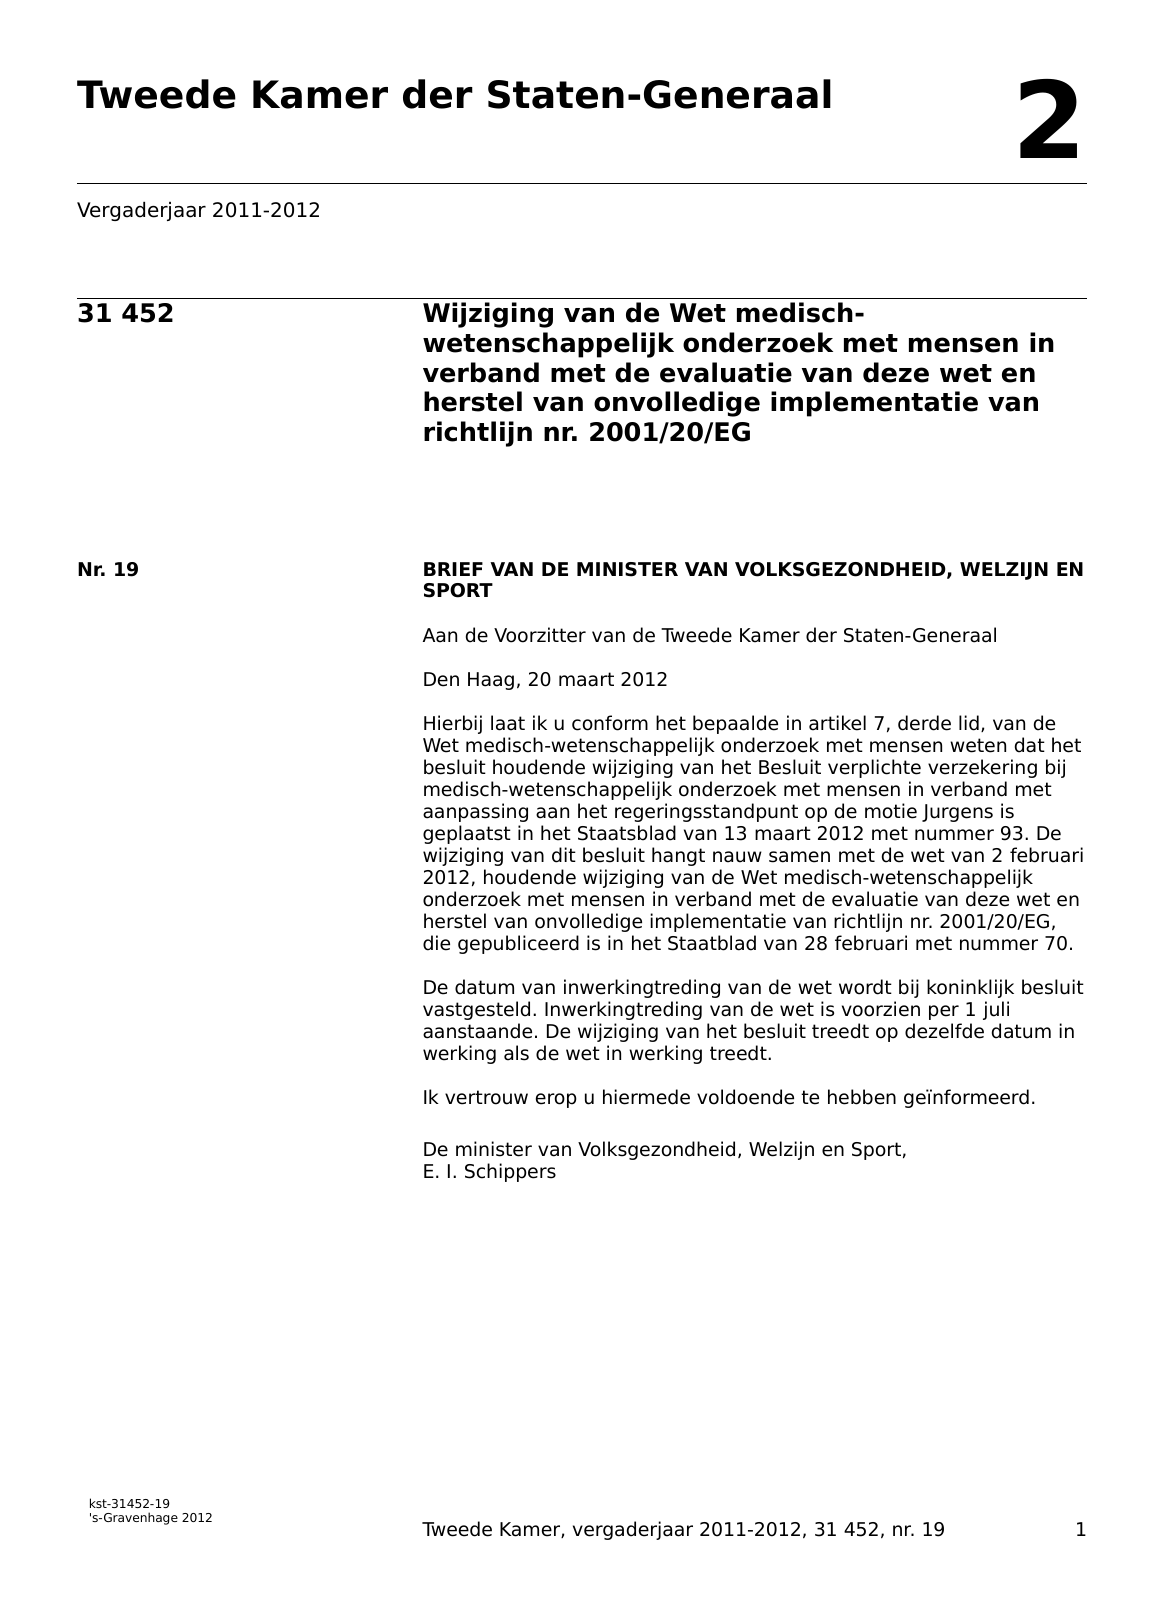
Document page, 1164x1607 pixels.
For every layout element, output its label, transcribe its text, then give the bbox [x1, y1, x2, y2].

text Ik vertrouw erop u hiermede voldoende te hebben geïnformeerd. [422, 1087, 1087, 1109]
text Aan de Voorzitter van de Tweede Kamer der Staten-Generaal [422, 624, 1087, 647]
table_header Tweede Kamer der Staten-Generaal [77, 59, 886, 183]
table_header 2 [886, 59, 1087, 183]
text 's-Gravenhage 2012 [88, 1511, 323, 1525]
text De datum van inwerkingtreding van de wet wordt bij koninklijk besluit vastgesteld. Inwerkingtreding van de wet is voorzien per 1 juli aanstaande. De wijziging van het besluit treedt op dezelfde datum in werking als de wet in werking treedt. [422, 977, 1087, 1065]
text Den Haag, 20 maart 2012 [422, 669, 1087, 691]
subtitle Nr. 19 BRIEF VAN DE MINISTER VAN VOLKSGEZONDHEID, WELZIJN EN SPORT [77, 558, 1087, 602]
text Hierbij laat ik u conform het bepaalde in artikel 7, derde lid, van de Wet medisch-wetenschappelijk onderzoek met mensen weten dat het besluit houdende wijziging van het Besluit verplichte verzekering bij medisch-wetenschappelijk onderzoek met mensen in verband met aanpassing aan het regeringsstandpunt op de motie Jurgens is geplaatst in het Staatsblad van 13 maart 2012 met nummer 93. De wijziging van dit besluit hangt nauw samen met de wet van 2 februari 2012, houdende wijziging van de Wet medisch-wetenschappelijk onderzoek met mensen in verband met de evaluatie van deze wet en herstel van onvolledige implementatie van richtlijn nr. 2001/20/EG, die gepubliceerd is in het Staatblad van 28 februari met nummer 70. [422, 713, 1087, 955]
subtitle 31 452 Wijziging van de Wet medisch-wetenschappelijk onderzoek met mensen in verband met de evaluatie van deze wet en herstel van onvolledige implementatie van richtlijn nr. 2001/20/EG [77, 299, 1087, 447]
table_cell Vergaderjaar 2011-2012 [77, 184, 1087, 298]
text kst-31452-19 [88, 1497, 323, 1511]
text De minister van Volksgezondheid, Welzijn en Sport, E. I. Schippers [422, 1139, 1087, 1183]
